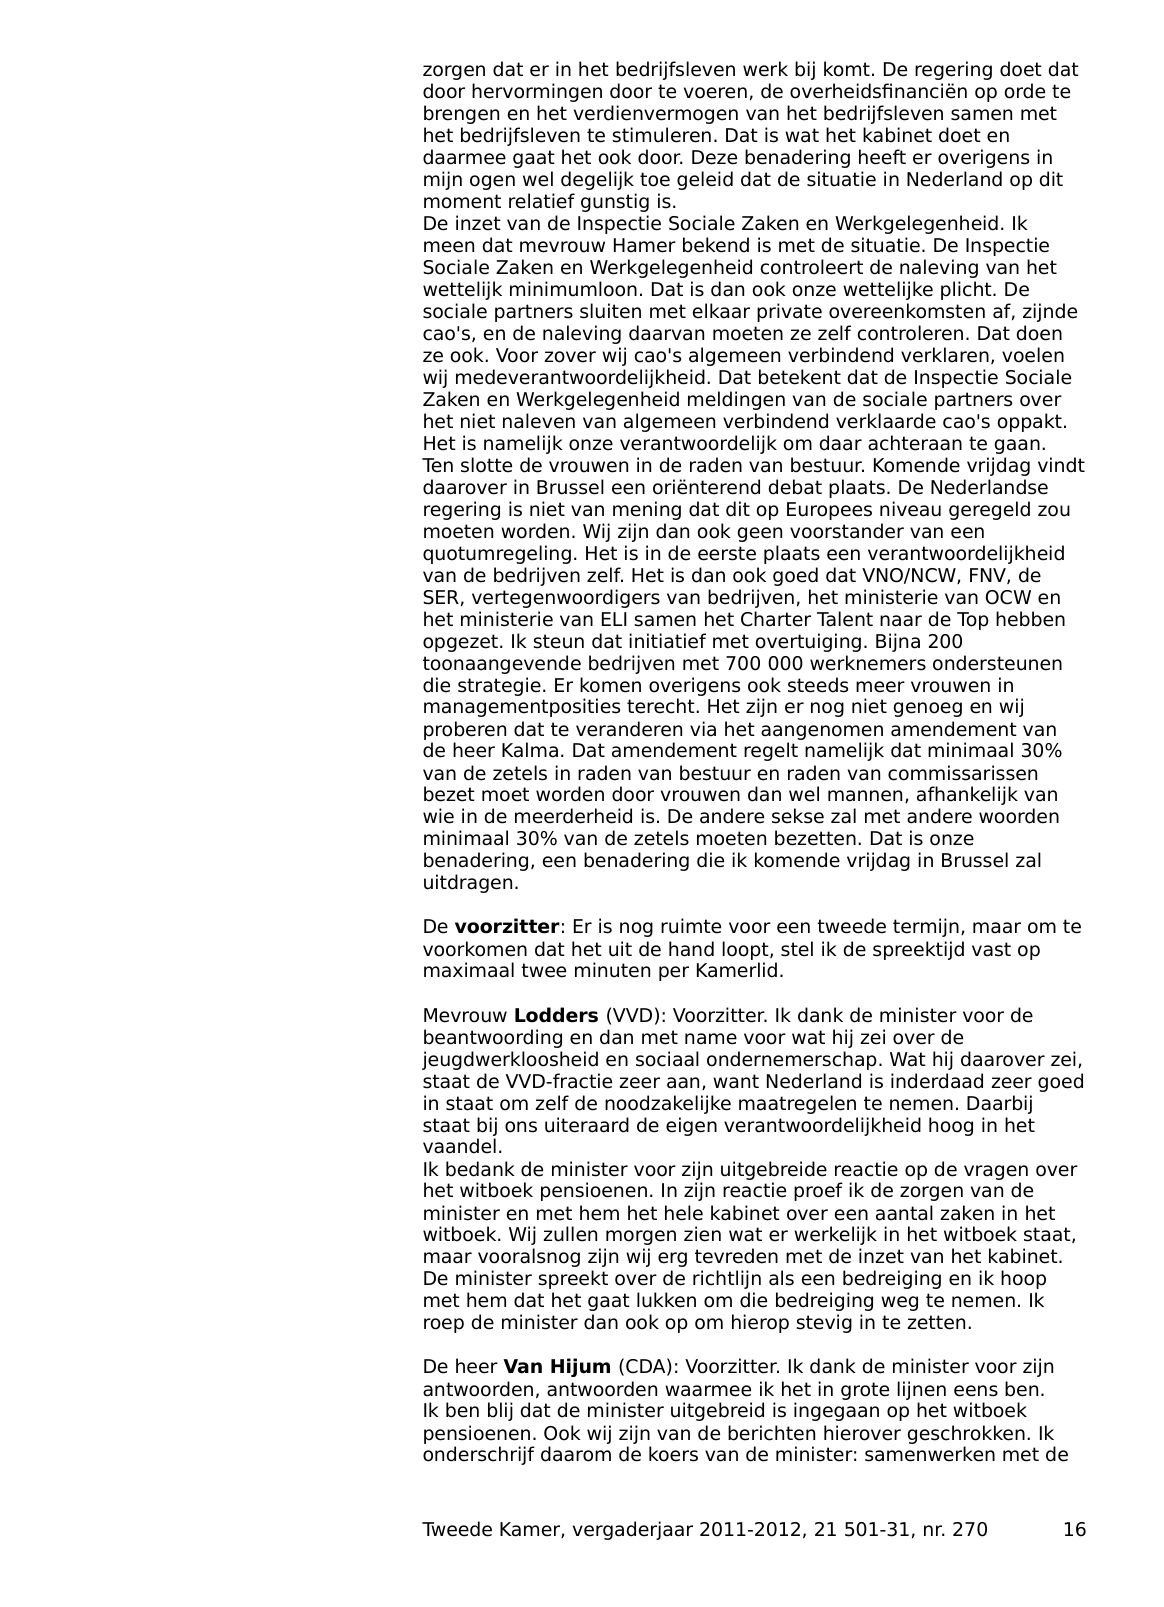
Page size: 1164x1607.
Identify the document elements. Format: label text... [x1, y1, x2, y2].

text Mevrouw Lodders (VVD): Voorzitter. Ik dank de minister voor de beantwoording en dan met name voor wat hij zei over de jeugdwerkloosheid en sociaal ondernemerschap. Wat hij daarover zei, staat de VVD-fractie zeer aan, want Nederland is inderdaad zeer goed in staat om zelf de noodzakelijke maatregelen te nemen. Daarbij staat bij ons uiteraard de eigen verantwoordelijkheid hoog in het vaandel. [422, 1004, 1087, 1158]
text zorgen dat er in het bedrijfsleven werk bij komt. De regering doet dat door hervormingen door te voeren, de overheidsfinanciën op orde te brengen en het verdienvermogen van het bedrijfsleven samen met het bedrijfsleven te stimuleren. Dat is wat het kabinet doet en daarmee gaat het ook door. Deze benadering heeft er overigens in mijn ogen wel degelijk toe geleid dat de situatie in Nederland op dit moment relatief gunstig is. [422, 59, 1087, 213]
text Ik bedank de minister voor zijn uitgebreide reactie op de vragen over het witboek pensioenen. In zijn reactie proef ik de zorgen van de minister en met hem het hele kabinet over een aantal zaken in het witboek. Wij zullen morgen zien wat er werkelijk in het witboek staat, maar vooralsnog zijn wij erg tevreden met de inzet van het kabinet. De minister spreekt over de richtlijn als een bedreiging en ik hoop met hem dat het gaat lukken om die bedreiging weg te nemen. Ik roep de minister dan ook op om hierop stevig in te zetten. [422, 1158, 1087, 1334]
text Ten slotte de vrouwen in de raden van bestuur. Komende vrijdag vindt daarover in Brussel een oriënterend debat plaats. De Nederlandse regering is niet van mening dat dit op Europees niveau geregeld zou moeten worden. Wij zijn dan ook geen voorstander van een quotumregeling. Het is in de eerste plaats een verantwoordelijkheid van de bedrijven zelf. Het is dan ook goed dat VNO/NCW, FNV, de SER, vertegenwoordigers van bedrijven, het ministerie van OCW en het ministerie van ELI samen het Charter Talent naar de Top hebben opgezet. Ik steun dat initiatief met overtuiging. Bijna 200 toonaangevende bedrijven met 700 000 werknemers ondersteunen die strategie. Er komen overigens ook steeds meer vrouwen in managementposities terecht. Het zijn er nog niet genoeg en wij proberen dat te veranderen via het aangenomen amendement van de heer Kalma. Dat amendement regelt namelijk dat minimaal 30% van de zetels in raden van bestuur en raden van commissarissen bezet moet worden door vrouwen dan wel mannen, afhankelijk van wie in de meerderheid is. De andere sekse zal met andere woorden minimaal 30% van de zetels moeten bezetten. Dat is onze benadering, een benadering die ik komende vrijdag in Brussel zal uitdragen. [422, 455, 1087, 894]
text Ik ben blij dat de minister uitgebreid is ingegaan op het witboek pensioenen. Ook wij zijn van de berichten hierover geschrokken. Ik onderschrijf daarom de koers van de minister: samenwerken met de [422, 1400, 1087, 1466]
text De heer Van Hijum (CDA): Voorzitter. Ik dank de minister voor zijn antwoorden, antwoorden waarmee ik het in grote lijnen eens ben. [422, 1356, 1087, 1400]
text De voorzitter: Er is nog ruimte voor een tweede termijn, maar om te voorkomen dat het uit de hand loopt, stel ik de spreektijd vast op maximaal twee minuten per Kamerlid. [422, 916, 1087, 982]
text De inzet van de Inspectie Sociale Zaken en Werkgelegenheid. Ik meen dat mevrouw Hamer bekend is met de situatie. De Inspectie Sociale Zaken en Werkgelegenheid controleert de naleving van het wettelijk minimumloon. Dat is dan ook onze wettelijke plicht. De sociale partners sluiten met elkaar private overeenkomsten af, zijnde cao's, en de naleving daarvan moeten ze zelf controleren. Dat doen ze ook. Voor zover wij cao's algemeen verbindend verklaren, voelen wij medeverantwoordelijkheid. Dat betekent dat de Inspectie Sociale Zaken en Werkgelegenheid meldingen van de sociale partners over het niet naleven van algemeen verbindend verklaarde cao's oppakt. Het is namelijk onze verantwoordelijk om daar achteraan te gaan. [422, 213, 1087, 455]
